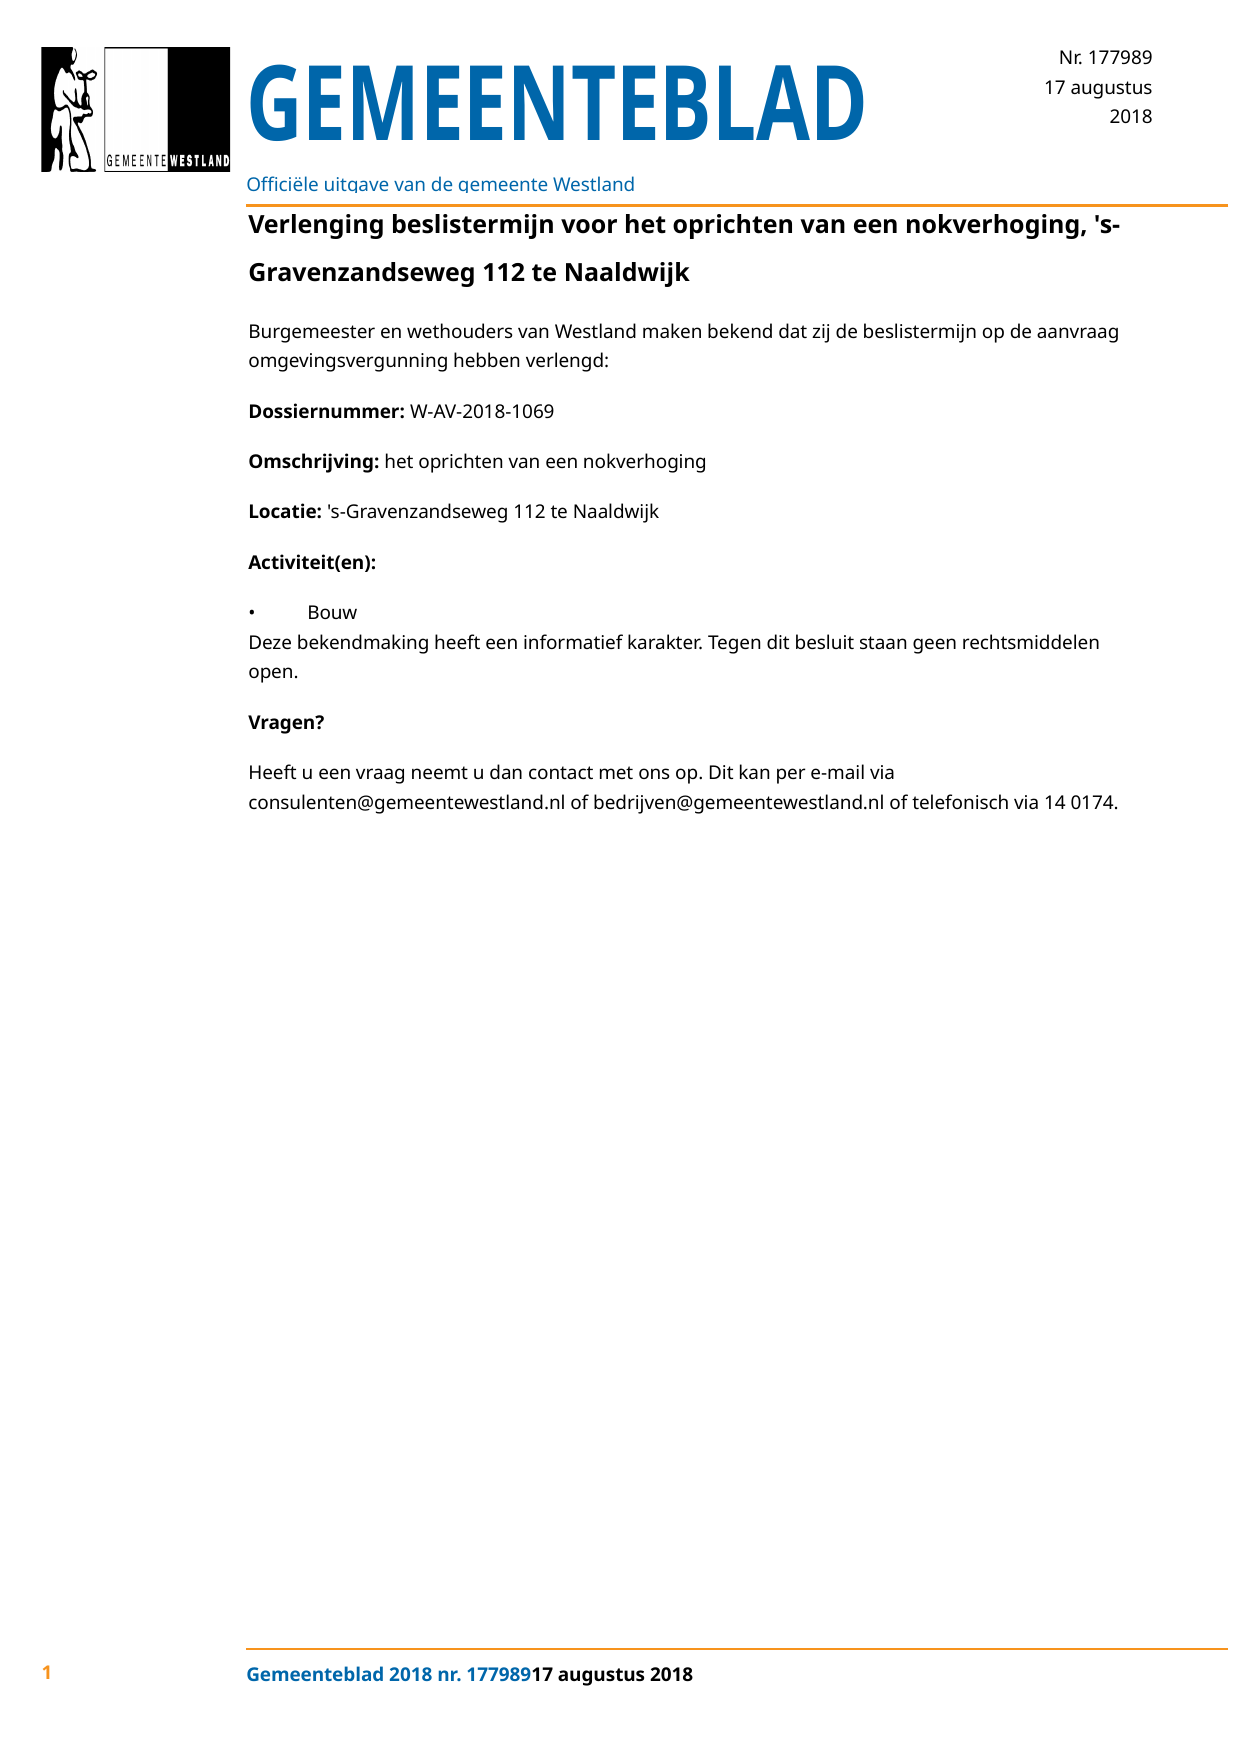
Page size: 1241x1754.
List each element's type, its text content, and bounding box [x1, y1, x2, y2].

text Locatie: 's-Gravenzandseweg 112 te Naaldwijk [248, 499, 1152, 524]
text Burgemeester en wethouders van Westland maken bekend dat zij de beslistermijn op de aanvraag omgevingsvergunning hebben verlengd: [248, 318, 1152, 373]
list Bouw [248, 599, 1152, 625]
text Activiteit(en): [248, 549, 1152, 575]
text Dossiernummer: W-AV-2018-1069 [248, 398, 1152, 424]
picture [41, 47, 231, 172]
text Verlenging beslistermijn voor het oprichten van een nokverhoging, 's-Gravenzandseweg 112 te Naaldwijk [248, 207, 1152, 288]
text Deze bekendmaking heeft een informatief karakter. Tegen dit besluit staan geen rechtsmiddelen open. [248, 629, 1152, 684]
text Vragen? [248, 709, 1152, 735]
text Heeft u een vraag neemt u dan contact met ons op. Dit kan per e-mail via consulenten@gemeentewestland.nl of bedrijven@gemeentewestland.nl of telefonisch via 14 0174. [248, 759, 1152, 815]
text Omschrijving: het oprichten van een nokverhoging [248, 448, 1152, 474]
